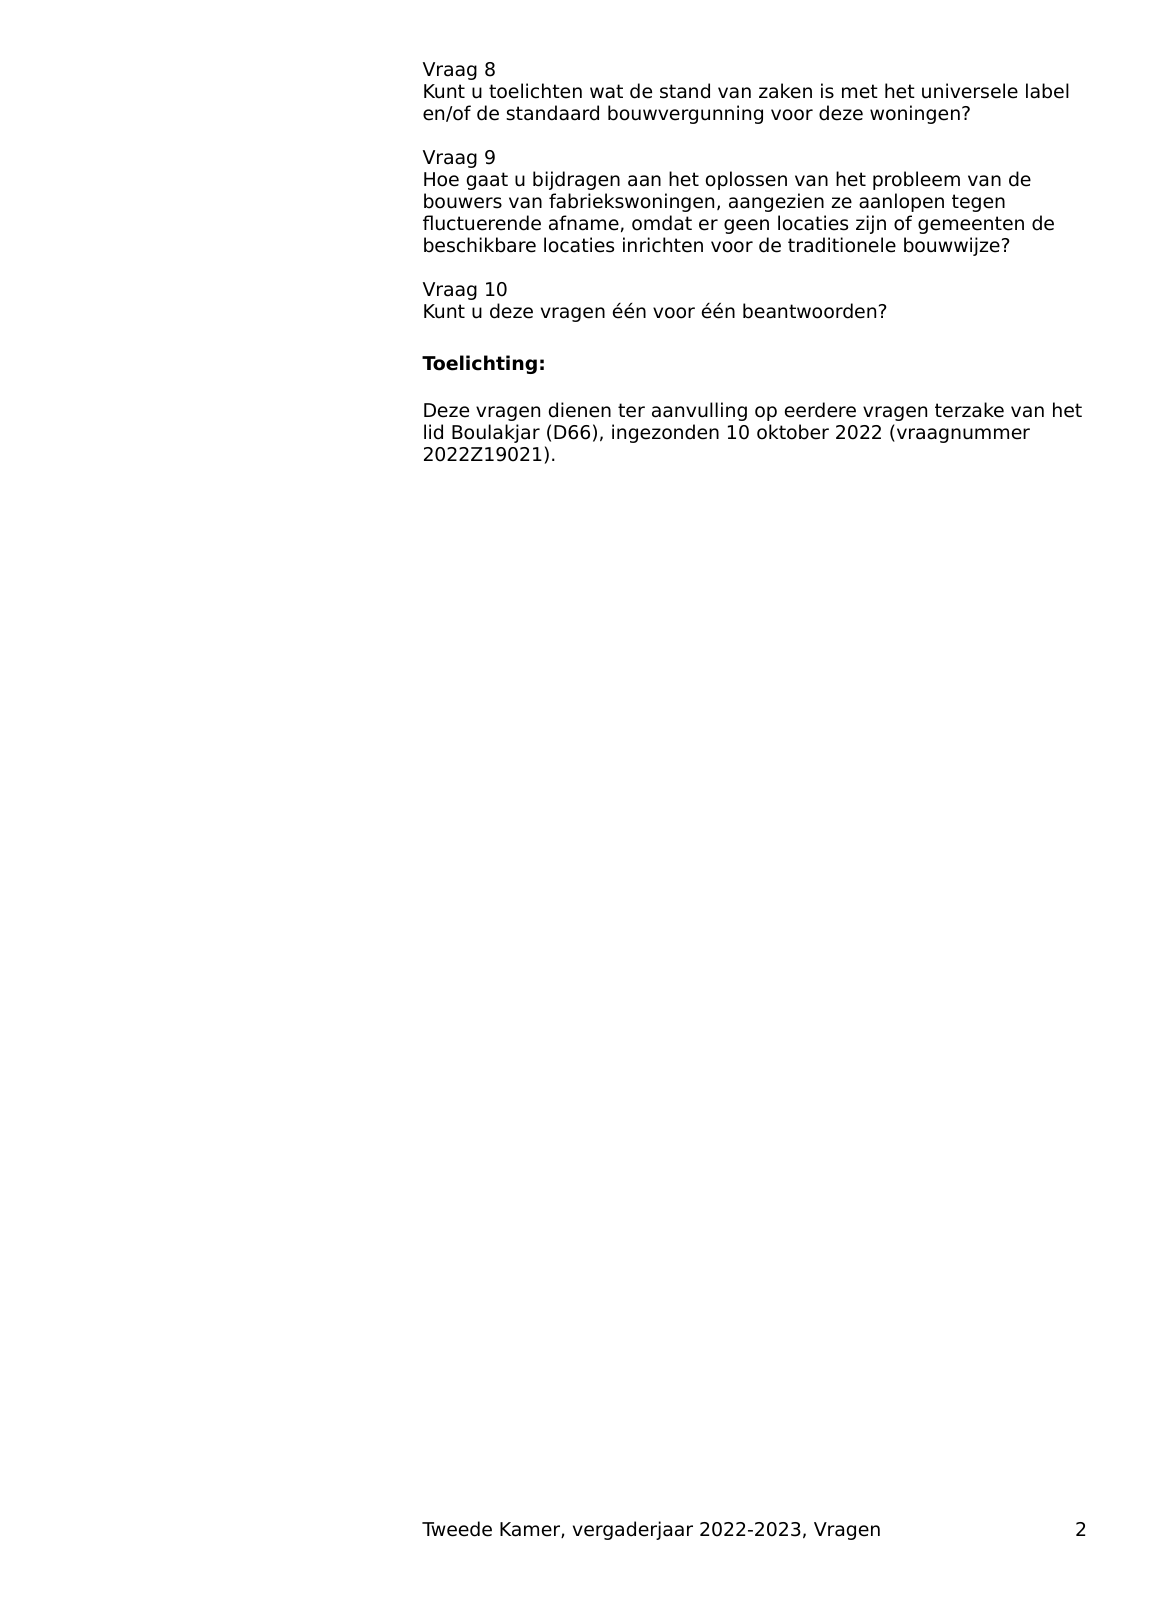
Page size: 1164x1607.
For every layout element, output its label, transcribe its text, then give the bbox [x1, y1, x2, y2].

subtitle Toelichting: [422, 353, 1087, 375]
text Hoe gaat u bijdragen aan het oplossen van het probleem van de bouwers van fabriekswoningen, aangezien ze aanlopen tegen fluctuerende afname, omdat er geen locaties zijn of gemeenten de beschikbare locaties inrichten voor de traditionele bouwwijze? [422, 169, 1087, 257]
text Deze vragen dienen ter aanvulling op eerdere vragen terzake van het lid Boulakjar (D66), ingezonden 10 oktober 2022 (vraagnummer 2022Z19021). [422, 400, 1087, 466]
text Vraag 9 [422, 147, 1087, 169]
text Kunt u toelichten wat de stand van zaken is met het universele label en/of de standaard bouwvergunning voor deze woningen? [422, 81, 1087, 125]
text Kunt u deze vragen één voor één beantwoorden? [422, 301, 1087, 323]
text Vraag 10 [422, 279, 1087, 301]
text Vraag 8 [422, 59, 1087, 81]
